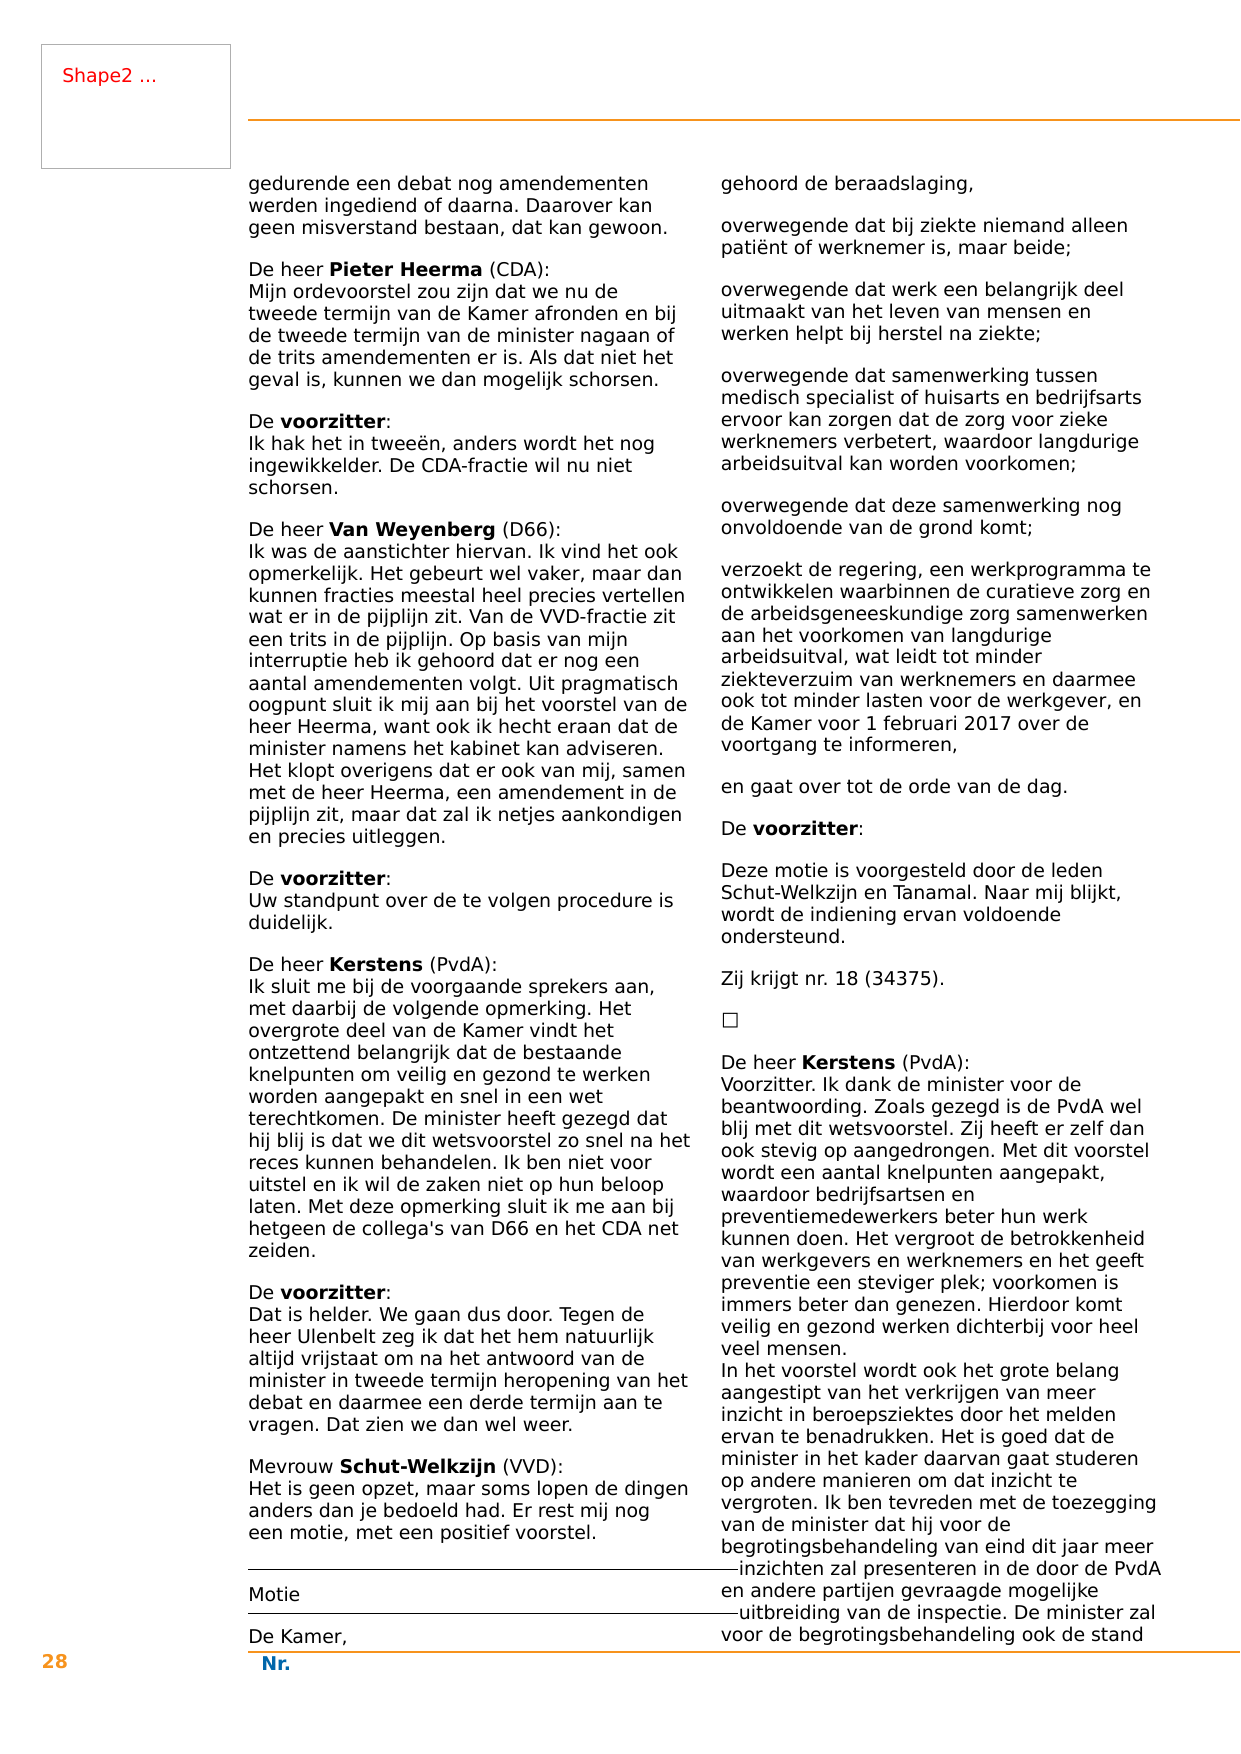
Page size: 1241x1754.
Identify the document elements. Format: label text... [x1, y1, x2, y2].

text De voorzitter: [248, 868, 691, 890]
text ⬜ [721, 1010, 1163, 1032]
text Ik was de aanstichter hiervan. Ik vind het ook opmerkelijk. Het gebeurt wel vaker, maar dan kunnen fracties meestal heel precies vertellen wat er in de pijplijn zit. Van de VVD-fractie zit een trits in de pijplijn. Op basis van mijn interruptie heb ik gehoord dat er nog een aantal amendementen volgt. Uit pragmatisch oogpunt sluit ik mij aan bij het voorstel van de heer Heerma, want ook ik hecht eraan dat de minister namens het kabinet kan adviseren. [248, 541, 691, 760]
text De heer Kerstens (PvdA): [721, 1052, 1163, 1074]
text Zij krijgt nr. 18 (34375). [721, 968, 1163, 990]
text Uw standpunt over de te volgen procedure is duidelijk. [248, 890, 691, 934]
text In het voorstel wordt ook het grote belang aangestipt van het verkrijgen van meer inzicht in beroepsziektes door het melden ervan te benadrukken. Het is goed dat de minister in het kader daarvan gaat studeren op andere manieren om dat inzicht te vergroten. Ik ben tevreden met de toezegging van de minister dat hij voor de begrotingsbehandeling van eind dit jaar meer inzichten zal presenteren in de door de PvdA en andere partijen gevraagde mogelijke uitbreiding van de inspectie. De minister zal voor de begrotingsbehandeling ook de stand [721, 1360, 1163, 1646]
text en gaat over tot de orde van de dag. [721, 776, 1163, 798]
text De heer Pieter Heerma (CDA): [248, 259, 691, 281]
text Het is geen opzet, maar soms lopen de dingen anders dan je bedoeld had. Er rest mij nog een motie, met een positief voorstel. [248, 1478, 691, 1544]
text De voorzitter: [248, 1282, 691, 1304]
text Mijn ordevoorstel zou zijn dat we nu de tweede termijn van de Kamer afronden en bij de tweede termijn van de minister nagaan of de trits amendementen er is. Als dat niet het geval is, kunnen we dan mogelijk schorsen. [248, 281, 691, 391]
text Motie [248, 1583, 691, 1606]
text Het klopt overigens dat er ook van mij, samen met de heer Heerma, een amendement in de pijplijn zit, maar dat zal ik netjes aankondigen en precies uitleggen. [248, 760, 691, 848]
text De heer Kerstens (PvdA): [248, 954, 691, 976]
text gehoord de beraadslaging, [721, 173, 1163, 195]
text Deze motie is voorgesteld door de leden Schut-Welkzijn en Tanamal. Naar mij blijkt, wordt de indiening ervan voldoende ondersteund. [721, 860, 1163, 948]
text De voorzitter: [721, 818, 1163, 840]
text overwegende dat samenwerking tussen medisch specialist of huisarts en bedrijfsarts ervoor kan zorgen dat de zorg voor zieke werknemers verbetert, waardoor langdurige arbeidsuitval kan worden voorkomen; [721, 365, 1163, 474]
text overwegende dat deze samenwerking nog onvoldoende van de grond komt; [721, 494, 1163, 538]
text overwegende dat bij ziekte niemand alleen patiënt of werknemer is, maar beide; [721, 215, 1163, 259]
text De voorzitter: [248, 411, 691, 433]
text Voorzitter. Ik dank de minister voor de beantwoording. Zoals gezegd is de PvdA wel blij met dit wetsvoorstel. Zij heeft er zelf dan ook stevig op aangedrongen. Met dit voorstel wordt een aantal knelpunten aangepakt, waardoor bedrijfsartsen en preventiemedewerkers beter hun werk kunnen doen. Het vergroot de betrokkenheid van werkgevers en werknemers en het geeft preventie een steviger plek; voorkomen is immers beter dan genezen. Hierdoor komt veilig en gezond werken dichterbij voor heel veel mensen. [721, 1074, 1163, 1360]
text verzoekt de regering, een werkprogramma te ontwikkelen waarbinnen de curatieve zorg en de arbeidsgeneeskundige zorg samenwerken aan het voorkomen van langdurige arbeidsuitval, wat leidt tot minder ziekteverzuim van werknemers en daarmee ook tot minder lasten voor de werkgever, en de Kamer voor 1 februari 2017 over de voortgang te informeren, [721, 558, 1163, 756]
text De heer Van Weyenberg (D66): [248, 518, 691, 541]
text Dat is helder. We gaan dus door. Tegen de heer Ulenbelt zeg ik dat het hem natuurlijk altijd vrijstaat om na het antwoord van de minister in tweede termijn heropening van het debat en daarmee een derde termijn aan te vragen. Dat zien we dan wel weer. [248, 1304, 691, 1436]
text Mevrouw Schut-Welkzijn (VVD): [248, 1456, 691, 1478]
text gedurende een debat nog amendementen werden ingediend of daarna. Daarover kan geen misverstand bestaan, dat kan gewoon. [248, 173, 691, 239]
text Ik hak het in tweeën, anders wordt het nog ingewikkelder. De CDA-fractie wil nu niet schorsen. [248, 433, 691, 498]
text Ik sluit me bij de voorgaande sprekers aan, met daarbij de volgende opmerking. Het overgrote deel van de Kamer vindt het ontzettend belangrijk dat de bestaande knelpunten om veilig en gezond te werken worden aangepakt en snel in een wet terechtkomen. De minister heeft gezegd dat hij blij is dat we dit wetsvoorstel zo snel na het reces kunnen behandelen. Ik ben niet voor uitstel en ik wil de zaken niet op hun beloop laten. Met deze opmerking sluit ik me aan bij hetgeen de collega's van D66 en het CDA net zeiden. [248, 976, 691, 1262]
text overwegende dat werk een belangrijk deel uitmaakt van het leven van mensen en werken helpt bij herstel na ziekte; [721, 279, 1163, 345]
text De Kamer, [248, 1626, 691, 1647]
